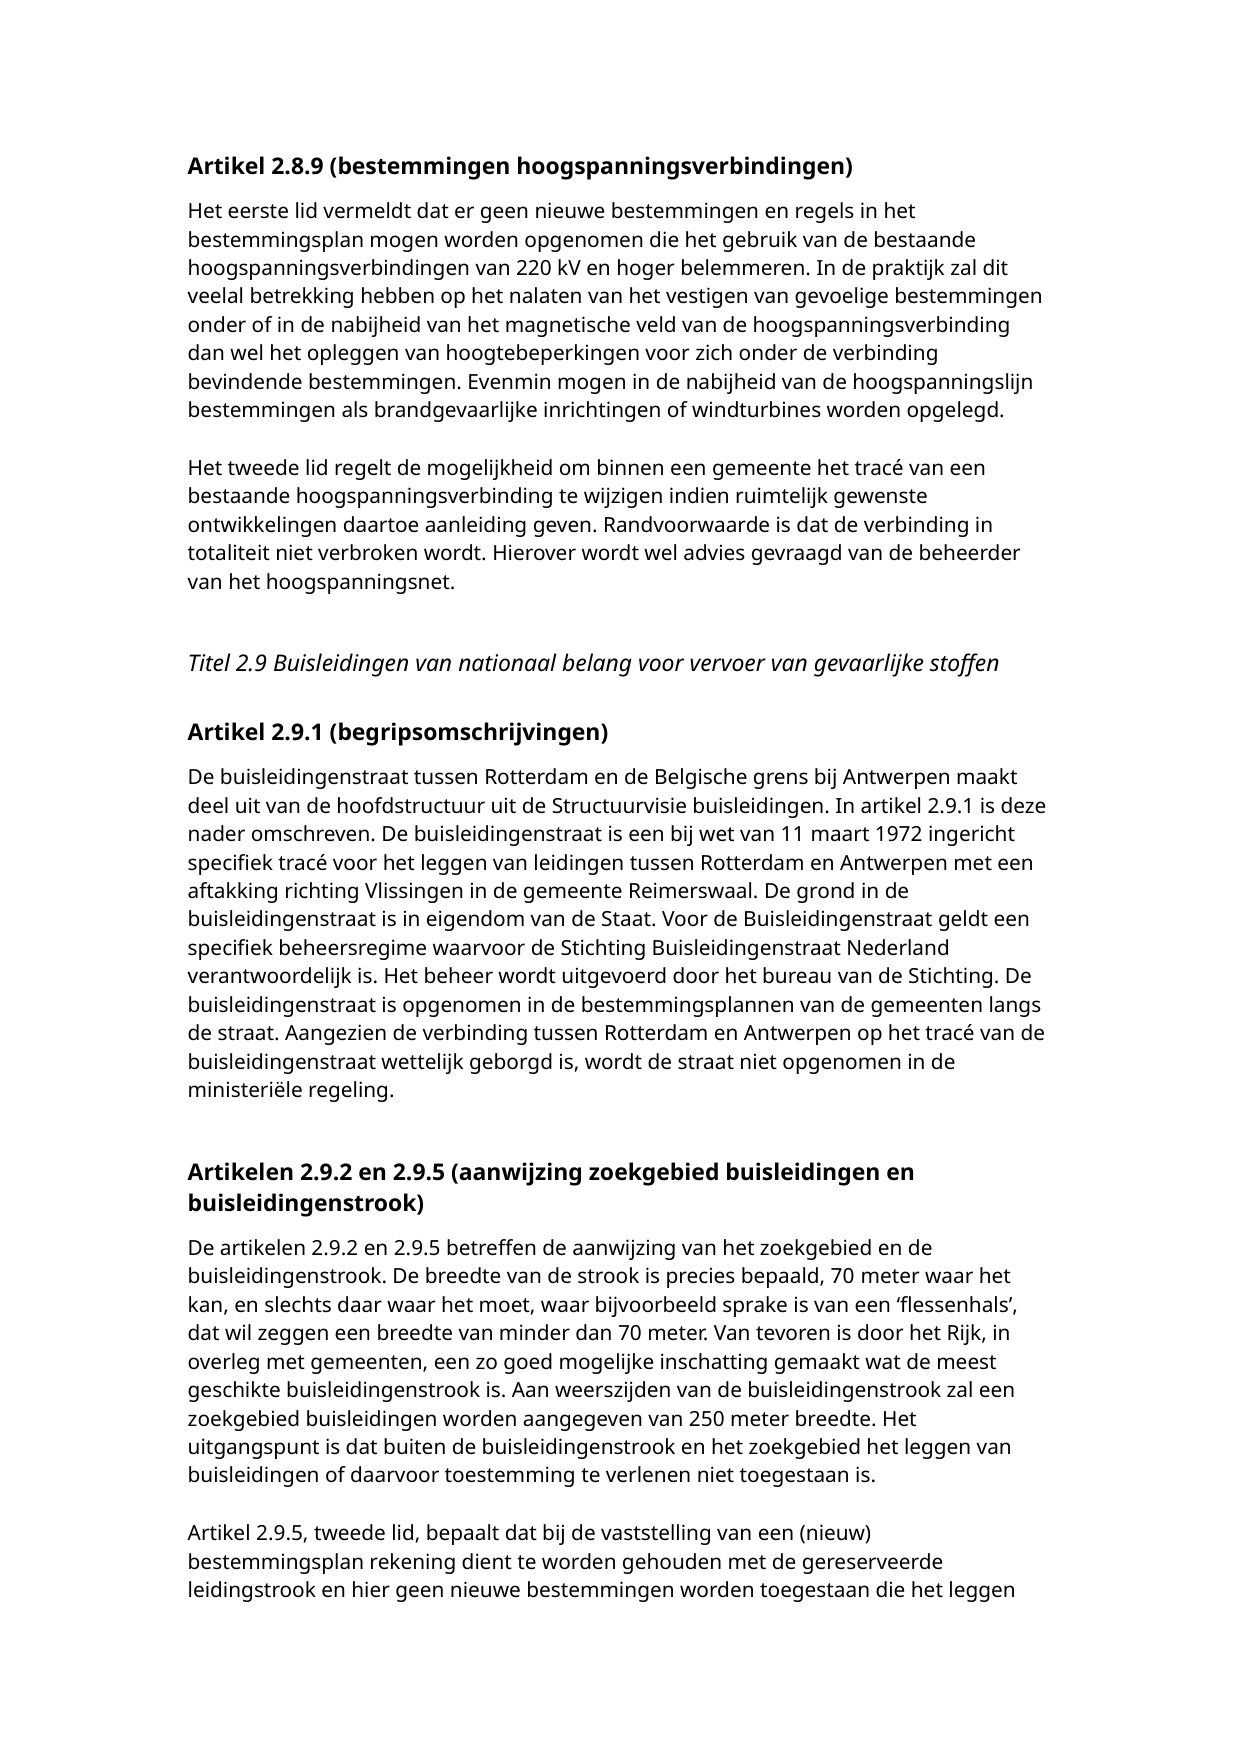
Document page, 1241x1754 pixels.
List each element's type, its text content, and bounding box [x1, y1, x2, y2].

text Het eerste lid vermeldt dat er geen nieuwe bestemmingen en regels in het bestemmingsplan mogen worden opgenomen die het gebruik van de bestaande hoogspanningsverbindingen van 220 kV en hoger belemmeren. In de praktijk zal dit veelal betrekking hebben op het nalaten van het vestigen van gevoelige bestemmingen onder of in de nabijheid van het magnetische veld van de hoogspanningsverbinding dan wel het opleggen van hoogtebeperkingen voor zich onder de verbinding bevindende bestemmingen. Evenmin mogen in de nabijheid van de hoogspanningslijn bestemmingen als brandgevaarlijke inrichtingen of windturbines worden opgelegd. [187, 196, 1053, 424]
text Het tweede lid regelt de mogelijkheid om binnen een gemeente het tracé van een bestaande hoogspanningsverbinding te wijzigen indien ruimtelijk gewenste ontwikkelingen daartoe aanleiding geven. Randvoorwaarde is dat de verbinding in totaliteit niet verbroken wordt. Hierover wordt wel advies gevraagd van de beheerder van het hoogspanningsnet. [187, 453, 1053, 595]
text De artikelen 2.9.2 en 2.9.5 betreffen de aanwijzing van het zoekgebied en de buisleidingenstrook. De breedte van de strook is precies bepaald, 70 meter waar het kan, en slechts daar waar het moet, waar bijvoorbeeld sprake is van een ‘flessenhals’, dat wil zeggen een breedte van minder dan 70 meter. Van tevoren is door het Rijk, in overleg met gemeenten, een zo goed mogelijke inschatting gemaakt wat de meest geschikte buisleidingenstrook is. Aan weerszijden van de buisleidingenstrook zal een zoekgebied buisleidingen worden aangegeven van 250 meter breedte. Het uitgangspunt is dat buiten de buisleidingenstrook en het zoekgebied het leggen van buisleidingen of daarvoor toestemming te verlenen niet toegestaan is. [187, 1233, 1053, 1489]
subtitle Artikel 2.8.9 (bestemmingen hoogspanningsverbindingen) [187, 150, 1053, 181]
subtitle Artikel 2.9.1 (begripsomschrijvingen) [187, 716, 1053, 747]
subtitle Artikelen 2.9.2 en 2.9.5 (aanwijzing zoekgebied buisleidingen en buisleidingenstrook) [187, 1156, 1053, 1218]
text Artikel 2.9.5, tweede lid, bepaalt dat bij de vaststelling van een (nieuw) bestemmingsplan rekening dient te worden gehouden met de gereserveerde leidingstrook en hier geen nieuwe bestemmingen worden toegestaan die het leggen [187, 1518, 1053, 1604]
text De buisleidingenstraat tussen Rotterdam en de Belgische grens bij Antwerpen maakt deel uit van de hoofdstructuur uit de Structuurvisie buisleidingen. In artikel 2.9.1 is deze nader omschreven. De buisleidingenstraat is een bij wet van 11 maart 1972 ingericht specifiek tracé voor het leggen van leidingen tussen Rotterdam en Antwerpen met een aftakking richting Vlissingen in de gemeente Reimerswaal. De grond in de buisleidingenstraat is in eigendom van de Staat. Voor de Buisleidingenstraat geldt een specifiek beheersregime waarvoor de Stichting Buisleidingenstraat Nederland verantwoordelijk is. Het beheer wordt uitgevoerd door het bureau van de Stichting. De buisleidingenstraat is opgenomen in de bestemmingsplannen van de gemeenten langs de straat. Aangezien de verbinding tussen Rotterdam en Antwerpen op het tracé van de buisleidingenstraat wettelijk geborgd is, wordt de straat niet opgenomen in de ministeriële regeling. [187, 762, 1053, 1104]
subtitle Titel 2.9 Buisleidingen van nationaal belang voor vervoer van gevaarlijke stoffen [187, 647, 1053, 679]
